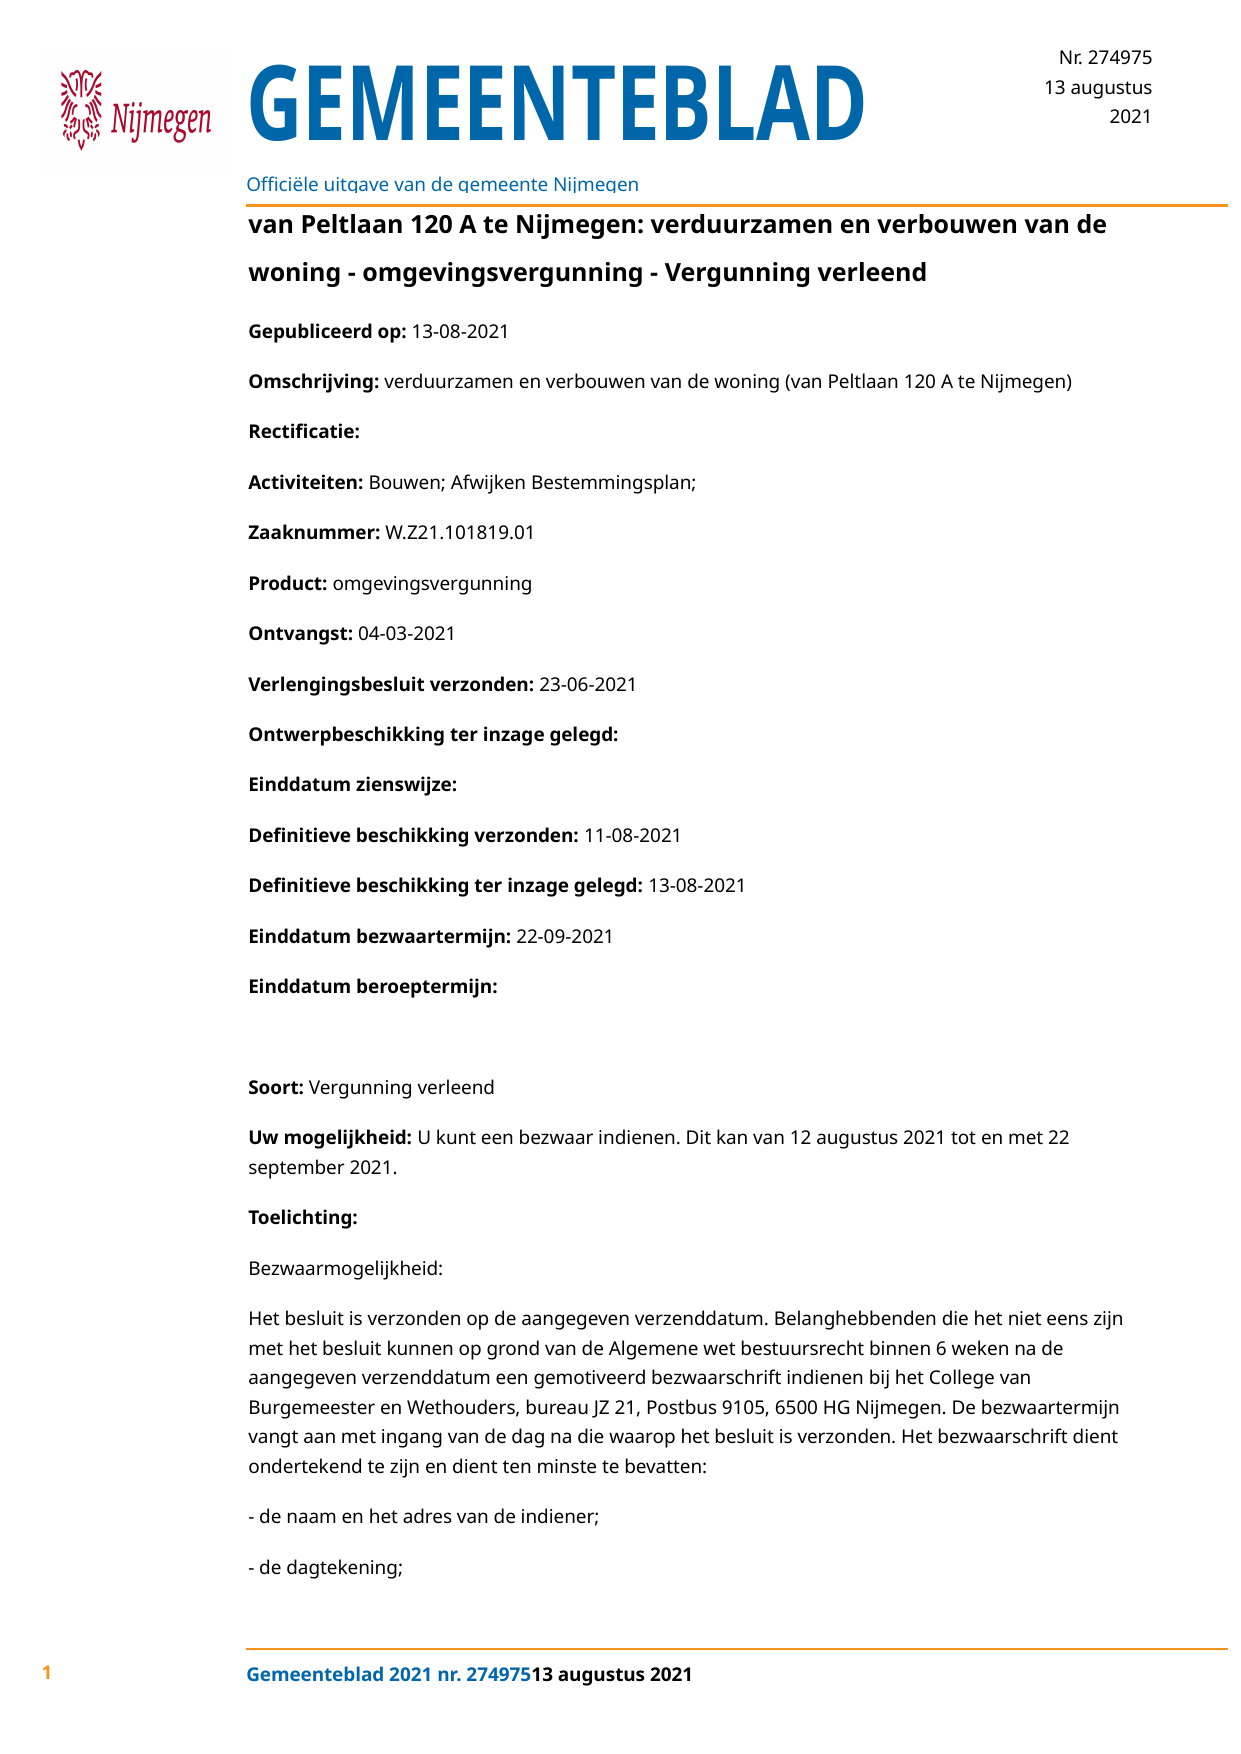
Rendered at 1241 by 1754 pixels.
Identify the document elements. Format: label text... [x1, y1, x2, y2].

picture [41, 47, 231, 172]
text Bezwaarmogelijkheid: [248, 1255, 1152, 1281]
text - de dagtekening; [248, 1554, 1152, 1580]
text - de naam en het adres van de indiener; [248, 1504, 1152, 1529]
text Definitieve beschikking verzonden: 11-08-2021 [248, 822, 1152, 848]
text Activiteiten: Bouwen; Afwijken Bestemmingsplan; [248, 469, 1152, 495]
text Verlengingsbesluit verzonden: 23-06-2021 [248, 671, 1152, 697]
text Definitieve beschikking ter inzage gelegd: 13-08-2021 [248, 872, 1152, 898]
text Einddatum zienswijze: [248, 772, 1152, 797]
text van Peltlaan 120 A te Nijmegen: verduurzamen en verbouwen van de woning - omgevingsvergunning - Vergunning verleend [248, 207, 1152, 288]
text Ontvangst: 04-03-2021 [248, 620, 1152, 646]
text Uw mogelijkheid: U kunt een bezwaar indienen. Dit kan van 12 augustus 2021 tot en met 22 september 2021. [248, 1124, 1152, 1180]
text Ontwerpbeschikking ter inzage gelegd: [248, 721, 1152, 747]
text Toelichting: [248, 1204, 1152, 1230]
text Het besluit is verzonden op de aangegeven verzenddatum. Belanghebbenden die het niet eens zijn met het besluit kunnen op grond van de Algemene wet bestuursrecht binnen 6 weken na de aangegeven verzenddatum een gemotiveerd bezwaarschrift indienen bij het College van Burgemeester en Wethouders, bureau JZ 21, Postbus 9105, 6500 HG Nijmegen. De bezwaartermijn vangt aan met ingang van de dag na die waarop het besluit is verzonden. Het bezwaarschrift dient ondertekend te zijn en dient ten minste te bevatten: [248, 1305, 1152, 1479]
text Einddatum bezwaartermijn: 22-09-2021 [248, 923, 1152, 949]
text Einddatum beroeptermijn: [248, 973, 1152, 999]
text Omschrijving: verduurzamen en verbouwen van de woning (van Peltlaan 120 A te Nijmegen) [248, 368, 1152, 394]
text Rectificatie: [248, 419, 1152, 444]
text Soort: Vergunning verleend [248, 1074, 1152, 1100]
text Product: omgevingsvergunning [248, 570, 1152, 596]
text Gepubliceerd op: 13-08-2021 [248, 318, 1152, 344]
text Zaaknummer: W.Z21.101819.01 [248, 519, 1152, 545]
